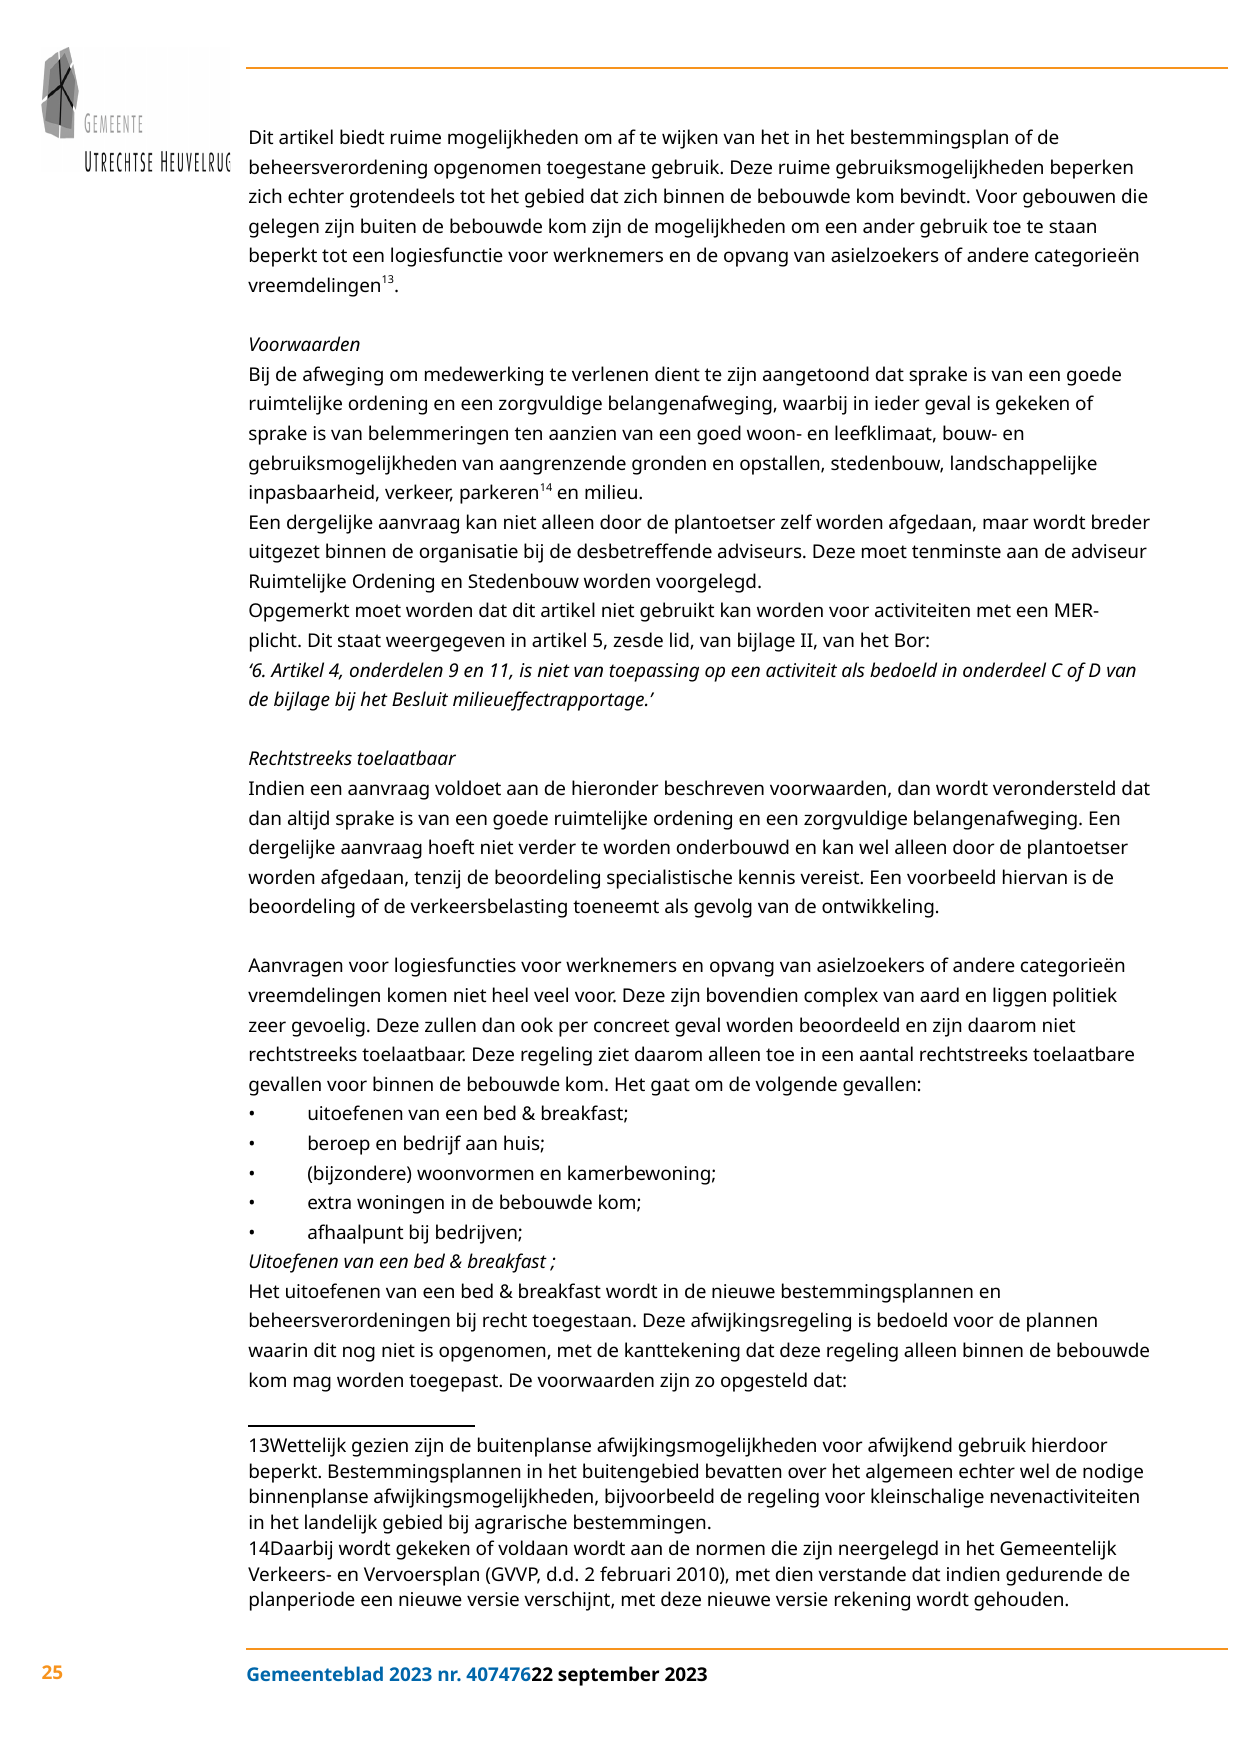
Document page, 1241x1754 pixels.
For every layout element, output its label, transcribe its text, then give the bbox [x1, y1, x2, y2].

text Het uitoefenen van een bed & breakfast wordt in de nieuwe bestemmingsplannen en beheersverordeningen bij recht toegestaan. Deze afwijkingsregeling is bedoeld voor de plannen waarin dit nog niet is opgenomen, met de kanttekening dat deze regeling alleen binnen de bebouwde kom mag worden toegepast. De voorwaarden zijn zo opgesteld dat: [248, 1278, 1152, 1393]
text Indien een aanvraag voldoet aan de hieronder beschreven voorwaarden, dan wordt verondersteld dat dan altijd sprake is van een goede ruimtelijke ordening en een zorgvuldige belangenafweging. Een dergelijke aanvraag hoeft niet verder te worden onderbouwd en kan wel alleen door de plantoetser worden afgedaan, tenzij de beoordeling specialistische kennis vereist. Een voorbeeld hiervan is de beoordeling of de verkeersbelasting toeneemt als gevolg van de ontwikkeling. [248, 775, 1152, 919]
text Voorwaarden [248, 331, 1152, 357]
list uitoefenen van een bed & breakfast; [248, 1101, 1152, 1126]
text Rechtstreeks toelaatbaar [248, 746, 1152, 771]
text Een dergelijke aanvraag kan niet alleen door de plantoetser zelf worden afgedaan, maar wordt breder uitgezet binnen de organisatie bij de desbetreffende adviseurs. Deze moet tenminste aan de adviseur Ruimtelijke Ordening en Stedenbouw worden voorgelegd. [248, 509, 1152, 594]
picture [41, 47, 231, 172]
text Bij de afweging om medewerking te verlenen dient te zijn aangetoond dat sprake is van een goede ruimtelijke ordening en een zorgvuldige belangenafweging, waarbij in ieder geval is gekeken of sprake is van belemmeringen ten aanzien van een goed woon- en leefklimaat, bouw- en gebruiksmogelijkheden van aangrenzende gronden en opstallen, stedenbouw, landschappelijke inpasbaarheid, verkeer, parkeren en milieu. [248, 361, 1152, 505]
text Aanvragen voor logiesfuncties voor werknemers en opvang van asielzoekers of andere categorieën vreemdelingen komen niet heel veel voor. Deze zijn bovendien complex van aard en liggen politiek zeer gevoelig. Deze zullen dan ook per concreet geval worden beoordeeld en zijn daarom niet rechtstreeks toelaatbaar. Deze regeling ziet daarom alleen toe in een aantal rechtstreeks toelaatbare gevallen voor binnen de bebouwde kom. Het gaat om de volgende gevallen: [248, 953, 1152, 1097]
text ‘6. Artikel 4, onderdelen 9 en 11, is niet van toepassing op een activiteit als bedoeld in onderdeel C of D van de bijlage bij het Besluit milieueffectrapportage.’ [248, 657, 1152, 712]
text Daarbij wordt gekeken of voldaan wordt aan de normen die zijn neergelegd in het Gemeentelijk Verkeers- en Vervoersplan (GVVP, d.d. 2 februari 2010), met dien verstande dat indien gedurende de planperiode een nieuwe versie verschijnt, met deze nieuwe versie rekening wordt gehouden. [248, 1535, 1152, 1612]
list extra woningen in de bebouwde kom; [248, 1189, 1152, 1215]
text Wettelijk gezien zijn de buitenplanse afwijkingsmogelijkheden voor afwijkend gebruik hierdoor beperkt. Bestemmingsplannen in het buitengebied bevatten over het algemeen echter wel de nodige binnenplanse afwijkingsmogelijkheden, bijvoorbeeld de regeling voor kleinschalige nevenactiviteiten in het landelijk gebied bij agrarische bestemmingen. [248, 1432, 1152, 1535]
list afhaalpunt bij bedrijven; [248, 1219, 1152, 1245]
list (bijzondere) woonvormen en kamerbewoning; [248, 1160, 1152, 1186]
text Opgemerkt moet worden dat dit artikel niet gebruikt kan worden voor activiteiten met een MER-plicht. Dit staat weergegeven in artikel 5, zesde lid, van bijlage II, van het Bor: [248, 598, 1152, 653]
list beroep en bedrijf aan huis; [248, 1130, 1152, 1156]
text Dit artikel biedt ruime mogelijkheden om af te wijken van het in het bestemmingsplan of de beheersverordening opgenomen toegestane gebruik. Deze ruime gebruiksmogelijkheden beperken zich echter grotendeels tot het gebied dat zich binnen de bebouwde kom bevindt. Voor gebouwen die gelegen zijn buiten de bebouwde kom zijn de mogelijkheden om een ander gebruik toe te staan beperkt tot een logiesfunctie voor werknemers en de opvang van asielzoekers of andere categorieën vreemdelingen. [248, 124, 1152, 298]
text Uitoefenen van een bed & breakfast ; [248, 1248, 1152, 1274]
